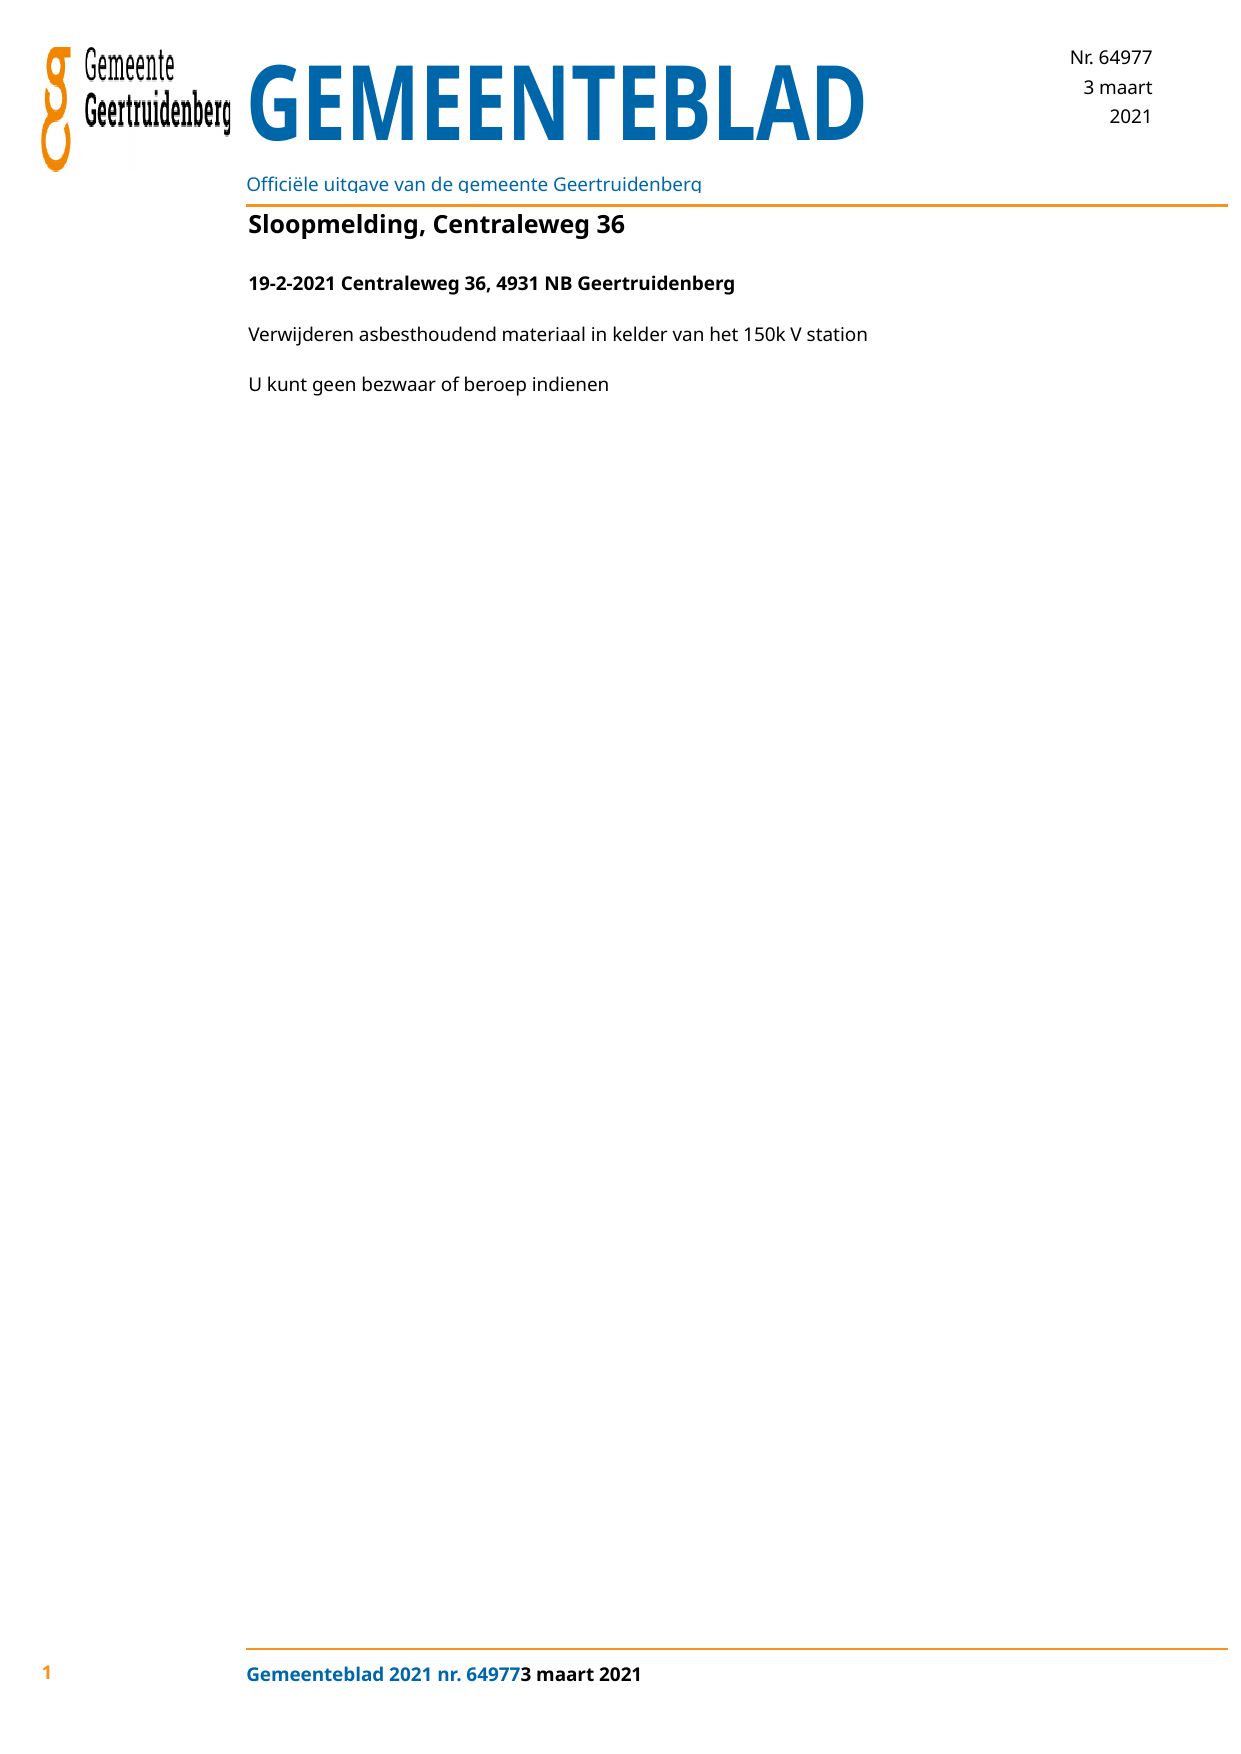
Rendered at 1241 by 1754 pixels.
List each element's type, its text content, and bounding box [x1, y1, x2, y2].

text 19-2-2021 Centraleweg 36, 4931 NB Geertruidenberg [248, 270, 1152, 296]
text U kunt geen bezwaar of beroep indienen [248, 371, 1152, 397]
text Verwijderen asbesthoudend materiaal in kelder van het 150k V station [248, 321, 1152, 346]
text Sloopmelding, Centraleweg 36 [248, 207, 1152, 241]
picture [41, 47, 231, 172]
